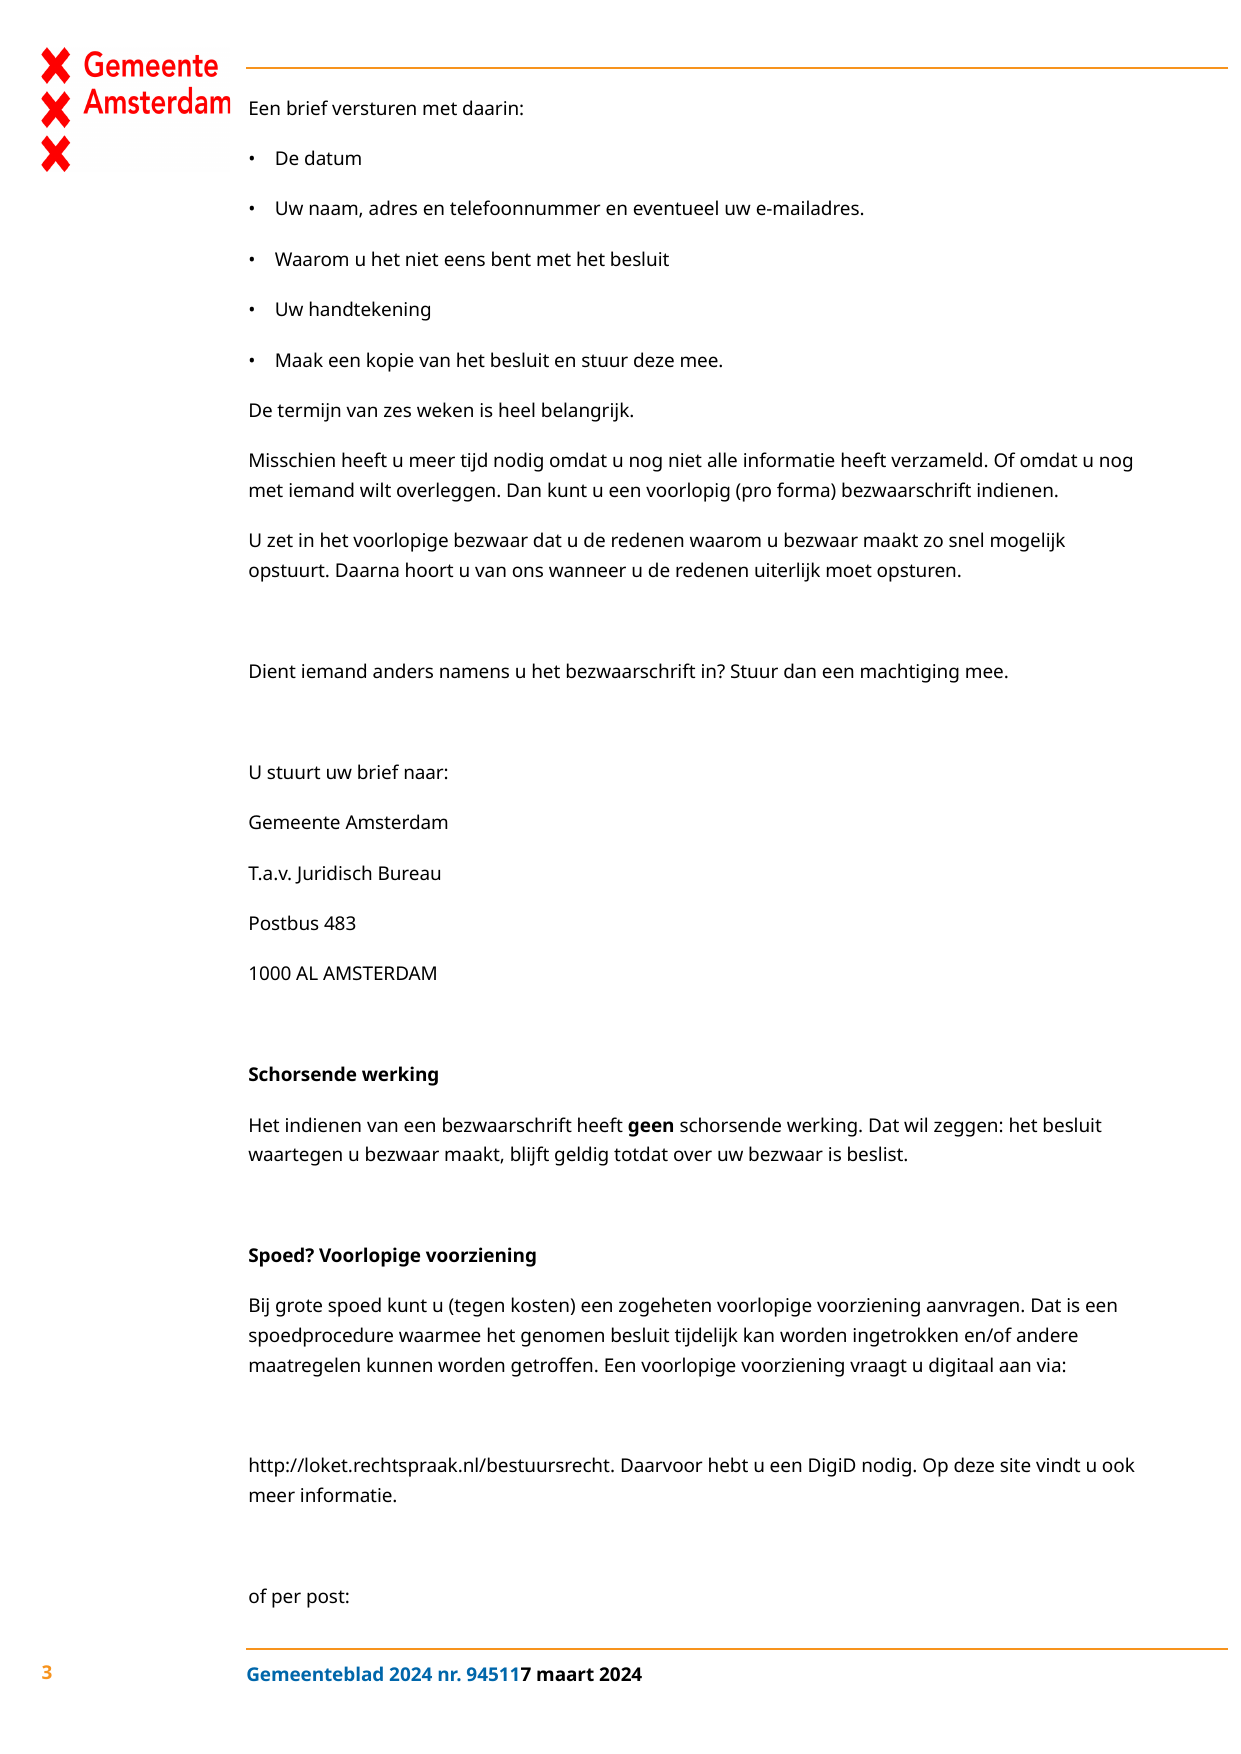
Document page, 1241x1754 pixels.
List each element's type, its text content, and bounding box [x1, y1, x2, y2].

text T.a.v. Juridisch Bureau [248, 860, 1152, 886]
text Postbus 483 [248, 910, 1152, 936]
text • Uw naam, adres en telefoonnummer en eventueel uw e-mailadres. [248, 196, 1152, 221]
text http://loket.rechtspraak.nl/bestuursrecht. Daarvoor hebt u een DigiD nodig. Op deze site vindt u ook meer informatie. [248, 1453, 1152, 1508]
text Het indienen van een bezwaarschrift heeft geen schorsende werking. Dat wil zeggen: het besluit waartegen u bezwaar maakt, blijft geldig totdat over uw bezwaar is beslist. [248, 1112, 1152, 1167]
text Dient iemand anders namens u het bezwaarschrift in? Stuur dan een machtiging mee. [248, 658, 1152, 684]
text • Maak een kopie van het besluit en stuur deze mee. [248, 347, 1152, 373]
text De termijn van zes weken is heel belangrijk. [248, 397, 1152, 423]
text Spoed? Voorlopige voorziening [248, 1242, 1152, 1268]
picture [41, 47, 231, 172]
text 1000 AL AMSTERDAM [248, 961, 1152, 986]
text Gemeente Amsterdam [248, 809, 1152, 835]
text Bij grote spoed kunt u (tegen kosten) een zogeheten voorlopige voorziening aanvragen. Dat is een spoedprocedure waarmee het genomen besluit tijdelijk kan worden ingetrokken en/of andere maatregelen kunnen worden getroffen. Een voorlopige voorziening vraagt u digitaal aan via: [248, 1293, 1152, 1378]
text of per post: [248, 1583, 1152, 1609]
text U zet in het voorlopige bezwaar dat u de redenen waarom u bezwaar maakt zo snel mogelijk opstuurt. Daarna hoort u van ons wanneer u de redenen uiterlijk moet opsturen. [248, 528, 1152, 583]
text Misschien heeft u meer tijd nodig omdat u nog niet alle informatie heeft verzameld. Of omdat u nog met iemand wilt overleggen. Dan kunt u een voorlopig (pro forma) bezwaarschrift indienen. [248, 448, 1152, 503]
text • Uw handtekening [248, 296, 1152, 322]
text • De datum [248, 145, 1152, 171]
text Schorsende werking [248, 1061, 1152, 1087]
text Een brief versturen met daarin: [248, 95, 1152, 121]
text • Waarom u het niet eens bent met het besluit [248, 246, 1152, 272]
text U stuurt uw brief naar: [248, 759, 1152, 785]
